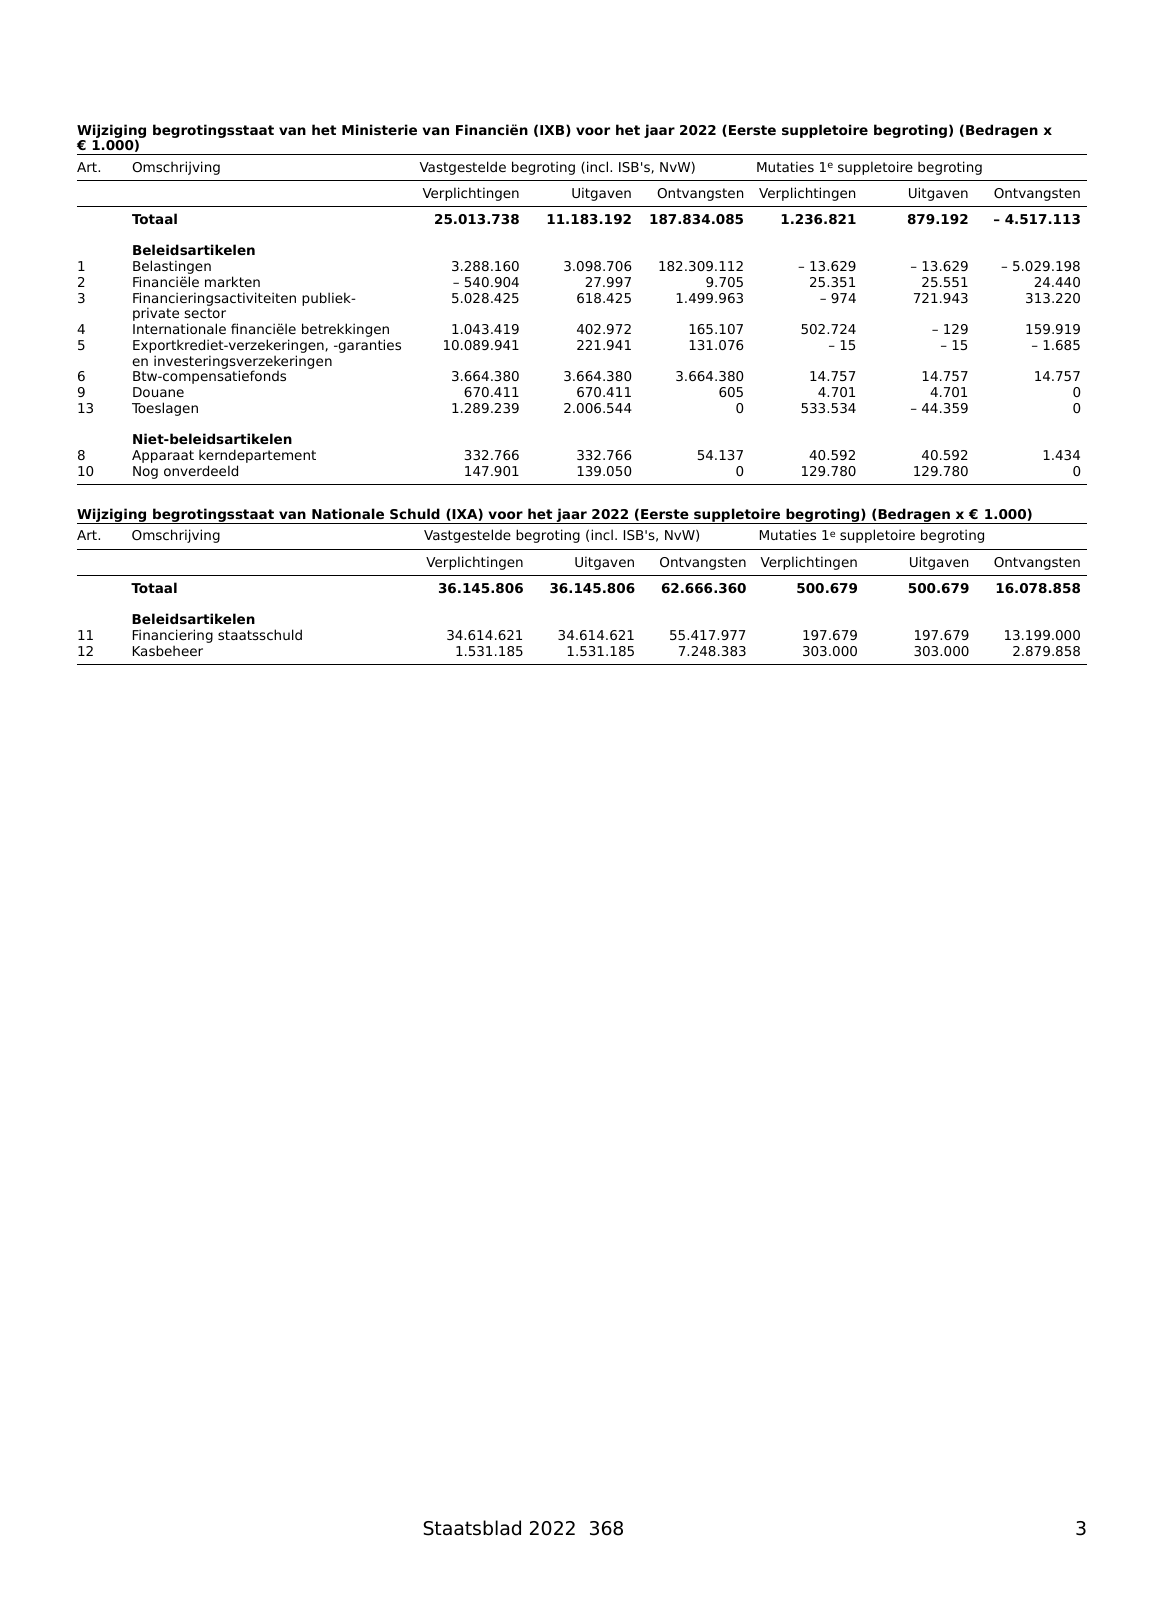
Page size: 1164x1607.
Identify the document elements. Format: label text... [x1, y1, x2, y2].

table_cell 533.534 [750, 401, 862, 416]
table_cell 313.220 [974, 290, 1087, 322]
table_cell Toeslagen [126, 401, 413, 416]
table_cell [413, 243, 526, 259]
table_cell Kasbeheer [125, 644, 418, 664]
table_cell [77, 207, 126, 227]
table_cell 14.757 [974, 369, 1087, 385]
table_cell 3.098.706 [526, 259, 638, 275]
table_cell – 129 [862, 322, 974, 338]
table_cell 3.664.380 [413, 369, 526, 385]
table_cell Totaal [126, 207, 413, 227]
table_cell Vastgestelde begroting (incl. ISB's, NvW) [418, 524, 752, 549]
table_cell Verplichtingen [418, 550, 529, 575]
table_cell [862, 228, 974, 243]
table_cell Douane [126, 385, 413, 401]
table_cell Exportkrediet-verzekeringen, -garanties en investeringsverzekeringen [126, 338, 413, 369]
table_cell 14.757 [750, 369, 862, 385]
table_cell [413, 432, 526, 448]
table_cell 221.941 [526, 338, 638, 369]
table_cell [641, 612, 752, 628]
table_cell – 15 [750, 338, 862, 369]
table_cell 1.531.185 [418, 644, 529, 664]
table_cell 16.078.858 [975, 576, 1087, 596]
table_cell [638, 228, 750, 243]
table_cell [752, 612, 864, 628]
table_cell [862, 416, 974, 432]
table_cell Financieringsactiviteiten publiek- private sector [126, 290, 413, 322]
table_cell 129.780 [750, 464, 862, 484]
table_cell 10 [77, 464, 126, 484]
table_cell 197.679 [864, 628, 975, 643]
table_cell 25.013.738 [413, 207, 526, 227]
table_header Wijziging begrotingsstaat van Nationale Schuld (IXA) voor het jaar 2022 (Eerste suppletoire begroting) (Bedragen x € 1.000) [77, 507, 1087, 522]
table_cell [529, 612, 641, 628]
table_cell [750, 432, 862, 448]
table_cell 13.199.000 [975, 628, 1087, 643]
table_cell 402.972 [526, 322, 638, 338]
table_cell Financiering staatsschuld [125, 628, 418, 643]
table_cell 4.701 [750, 385, 862, 401]
table_cell 10.089.941 [413, 338, 526, 369]
table_cell 670.411 [526, 385, 638, 401]
table_cell 303.000 [752, 644, 864, 664]
table_cell [974, 243, 1087, 259]
table_cell 62.666.360 [641, 576, 752, 596]
table_cell [526, 228, 638, 243]
table_cell [862, 432, 974, 448]
table_cell [974, 228, 1087, 243]
table_cell 12 [77, 644, 125, 664]
table_cell 670.411 [413, 385, 526, 401]
table_cell [864, 612, 975, 628]
table_cell 502.724 [750, 322, 862, 338]
table_cell 40.592 [862, 448, 974, 463]
table_cell – 13.629 [750, 259, 862, 275]
table_cell 11.183.192 [526, 207, 638, 227]
table_cell Uitgaven [864, 550, 975, 575]
table_cell 0 [974, 385, 1087, 401]
table_cell [77, 243, 126, 259]
table_cell Beleidsartikelen [126, 243, 413, 259]
table_cell 147.901 [413, 464, 526, 484]
table_cell Ontvangsten [638, 181, 750, 206]
table_cell [526, 432, 638, 448]
table_cell [526, 416, 638, 432]
table_cell [974, 432, 1087, 448]
table_cell 40.592 [750, 448, 862, 463]
table_cell Vastgestelde begroting (incl. ISB's, NvW) [413, 155, 750, 180]
table_cell 0 [974, 401, 1087, 416]
table_cell Mutaties 1e suppletoire begroting [750, 155, 1087, 180]
table_cell Internationale financiële betrekkingen [126, 322, 413, 338]
table_cell [638, 432, 750, 448]
table_cell 24.440 [974, 275, 1087, 290]
table_cell [974, 416, 1087, 432]
table_cell [77, 550, 125, 575]
table_cell 303.000 [864, 644, 975, 664]
table_cell 197.679 [752, 628, 864, 643]
table_cell 8 [77, 448, 126, 463]
table_cell Apparaat kerndepartement [126, 448, 413, 463]
table_cell 36.145.806 [418, 576, 529, 596]
table_cell [975, 596, 1087, 612]
table_cell 14.757 [862, 369, 974, 385]
table_cell 618.425 [526, 290, 638, 322]
table_cell [77, 612, 125, 628]
table_cell [77, 181, 126, 206]
table_cell 500.679 [864, 576, 975, 596]
table_cell Ontvangsten [641, 550, 752, 575]
table_cell 2.006.544 [526, 401, 638, 416]
table_cell [126, 416, 413, 432]
table_cell [126, 228, 413, 243]
table_cell 1.289.239 [413, 401, 526, 416]
table_header Wijziging begrotingsstaat van het Ministerie van Financiën (IXB) voor het jaar 2022 (Eerste suppletoire begroting) (Bedragen x € 1.000) [77, 122, 1087, 154]
table_cell 1.499.963 [638, 290, 750, 322]
table_cell [641, 596, 752, 612]
table_cell Ontvangsten [974, 181, 1087, 206]
table_cell 1 [77, 259, 126, 275]
table_cell – 974 [750, 290, 862, 322]
table_cell 1.434 [974, 448, 1087, 463]
table_cell [77, 416, 126, 432]
table_cell [750, 416, 862, 432]
table_cell [413, 416, 526, 432]
table_cell 55.417.977 [641, 628, 752, 643]
table_cell 34.614.621 [529, 628, 641, 643]
table_cell 5 [77, 338, 126, 369]
table_cell [413, 228, 526, 243]
table_cell 2 [77, 275, 126, 290]
table_cell 34.614.621 [418, 628, 529, 643]
table_cell Omschrijving [126, 155, 413, 180]
table_cell 9 [77, 385, 126, 401]
table_cell 139.050 [526, 464, 638, 484]
table_cell – 4.517.113 [974, 207, 1087, 227]
table_cell 4 [77, 322, 126, 338]
table_cell 1.531.185 [529, 644, 641, 664]
table_cell 9.705 [638, 275, 750, 290]
table_cell 3.664.380 [526, 369, 638, 385]
table_cell 2.879.858 [975, 644, 1087, 664]
table_cell 0 [638, 464, 750, 484]
table_cell [975, 612, 1087, 628]
table_cell 129.780 [862, 464, 974, 484]
table_cell – 13.629 [862, 259, 974, 275]
table_cell 25.551 [862, 275, 974, 290]
table_cell Beleidsartikelen [125, 612, 418, 628]
table_cell 165.107 [638, 322, 750, 338]
table_cell 25.351 [750, 275, 862, 290]
table_cell [77, 596, 125, 612]
table_cell 721.943 [862, 290, 974, 322]
table_cell Verplichtingen [413, 181, 526, 206]
table_cell Financiële markten [126, 275, 413, 290]
table_cell [752, 596, 864, 612]
table_cell – 5.029.198 [974, 259, 1087, 275]
table_cell [126, 181, 413, 206]
table_cell [77, 576, 125, 596]
table_cell Omschrijving [125, 524, 418, 549]
table_cell 131.076 [638, 338, 750, 369]
table_cell 7.248.383 [641, 644, 752, 664]
table_cell Nog onverdeeld [126, 464, 413, 484]
table_cell 1.236.821 [750, 207, 862, 227]
table_cell [862, 243, 974, 259]
table_cell 500.679 [752, 576, 864, 596]
table_cell 182.309.112 [638, 259, 750, 275]
table_cell – 540.904 [413, 275, 526, 290]
table_cell [529, 596, 641, 612]
table_cell [750, 228, 862, 243]
table_cell 3.664.380 [638, 369, 750, 385]
table_cell [418, 596, 529, 612]
table_cell 187.834.085 [638, 207, 750, 227]
table_cell 332.766 [526, 448, 638, 463]
table_cell [750, 243, 862, 259]
table_cell Mutaties 1e suppletoire begroting [752, 524, 1087, 549]
table_cell 0 [638, 401, 750, 416]
table_cell 159.919 [974, 322, 1087, 338]
table_cell – 1.685 [974, 338, 1087, 369]
table_cell 1.043.419 [413, 322, 526, 338]
table_cell [864, 596, 975, 612]
table_cell Btw-compensatiefonds [126, 369, 413, 385]
table_cell Verplichtingen [752, 550, 864, 575]
table_cell 11 [77, 628, 125, 643]
table_cell – 15 [862, 338, 974, 369]
table_cell Belastingen [126, 259, 413, 275]
table_cell [526, 243, 638, 259]
table_cell 54.137 [638, 448, 750, 463]
table_cell Uitgaven [862, 181, 974, 206]
table_cell [638, 243, 750, 259]
table_cell 0 [974, 464, 1087, 484]
table_cell Totaal [125, 576, 418, 596]
table_cell [418, 612, 529, 628]
table_cell [77, 432, 126, 448]
table_cell 4.701 [862, 385, 974, 401]
table_cell 27.997 [526, 275, 638, 290]
table_cell 332.766 [413, 448, 526, 463]
table_cell [638, 416, 750, 432]
table_cell 879.192 [862, 207, 974, 227]
table_cell Verplichtingen [750, 181, 862, 206]
table_cell Uitgaven [526, 181, 638, 206]
table_cell 5.028.425 [413, 290, 526, 322]
table_cell Art. [77, 524, 125, 549]
table_cell – 44.359 [862, 401, 974, 416]
table_cell Niet-beleidsartikelen [126, 432, 413, 448]
table_cell 13 [77, 401, 126, 416]
table_cell Art. [77, 155, 126, 180]
table_cell 3 [77, 290, 126, 322]
table_cell [77, 228, 126, 243]
table_cell Ontvangsten [975, 550, 1087, 575]
table_cell 6 [77, 369, 126, 385]
table_cell Uitgaven [529, 550, 641, 575]
table_cell [125, 596, 418, 612]
table_cell [125, 550, 418, 575]
table_cell 605 [638, 385, 750, 401]
table_cell 3.288.160 [413, 259, 526, 275]
table_cell 36.145.806 [529, 576, 641, 596]
